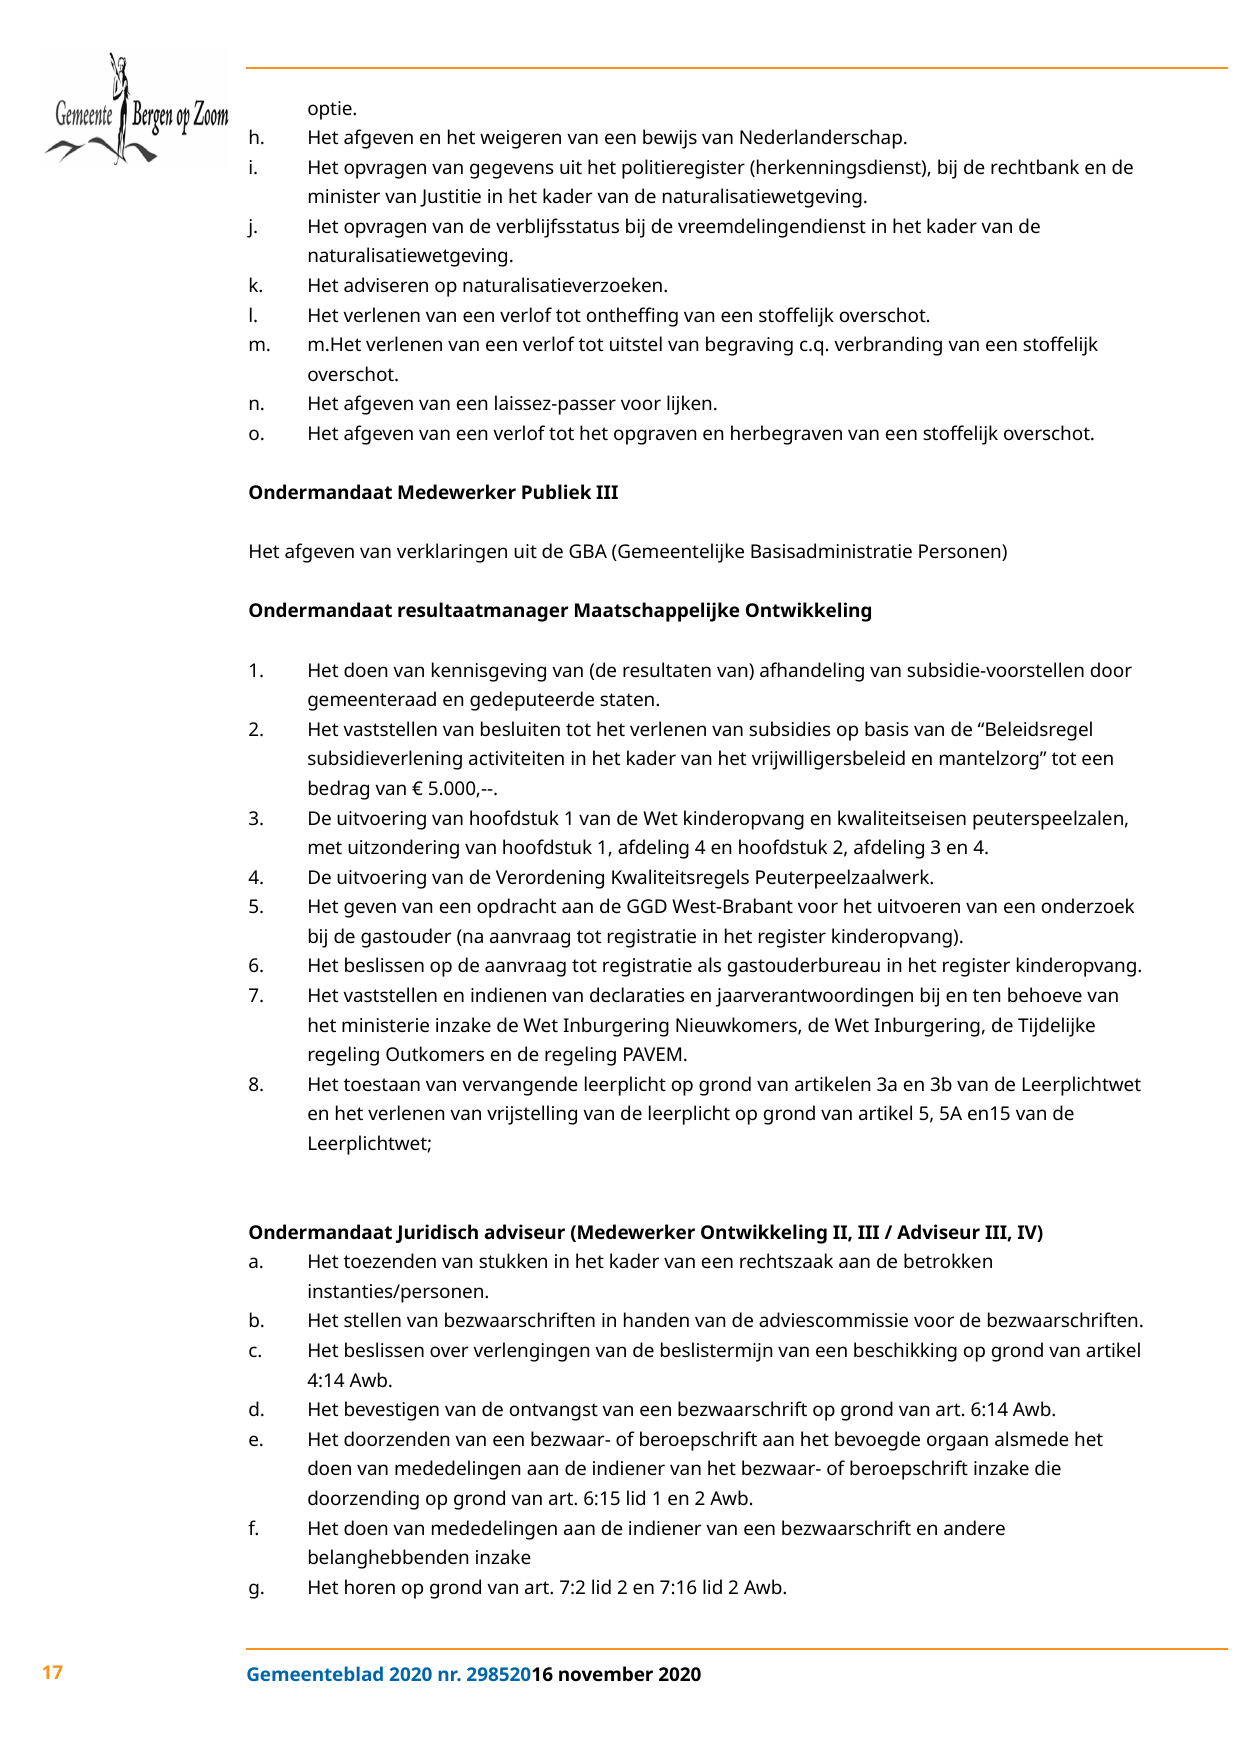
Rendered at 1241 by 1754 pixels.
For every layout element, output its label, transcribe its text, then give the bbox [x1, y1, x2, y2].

text Het afgeven van verklaringen uit de GBA (Gemeentelijke Basisadministratie Personen) [248, 538, 1152, 564]
list De uitvoering van hoofdstuk 1 van de Wet kinderopvang en kwaliteitseisen peuterspeelzalen, met uitzondering van hoofdstuk 1, afdeling 4 en hoofdstuk 2, afdeling 3 en 4. [248, 805, 1152, 860]
list Het verlenen van een verlof tot ontheffing van een stoffelijk overschot. [248, 302, 1152, 328]
list Het opvragen van de verblijfsstatus bij de vreemdelingendienst in het kader van de naturalisatiewetgeving. [248, 213, 1152, 268]
list Het opvragen van gegevens uit het politieregister (herkenningsdienst), bij de rechtbank en de minister van Justitie in het kader van de naturalisatiewetgeving. [248, 154, 1152, 209]
list Het afgeven van een verlof tot het opgraven en herbegraven van een stoffelijk overschot. [248, 420, 1152, 446]
text Ondermandaat Juridisch adviseur (Medewerker Ontwikkeling II, III / Adviseur III, IV) [248, 1219, 1152, 1245]
list Het stellen van bezwaarschriften in handen van de adviescommissie voor de bezwaarschriften. [248, 1308, 1152, 1333]
list Het beslissen op de aanvraag tot registratie als gastouderbureau in het register kinderopvang. [248, 953, 1152, 978]
list Het vaststellen en indienen van declaraties en jaarverantwoordingen bij en ten behoeve van het ministerie inzake de Wet Inburgering Nieuwkomers, de Wet Inburgering, de Tijdelijke regeling Outkomers en de regeling PAVEM. [248, 982, 1152, 1067]
list De uitvoering van de Verordening Kwaliteitsregels Peuterpeelzaalwerk. [248, 864, 1152, 890]
list m.Het verlenen van een verlof tot uitstel van begraving c.q. verbranding van een stoffelijk overschot. [248, 331, 1152, 387]
list Het doen van kennisgeving van (de resultaten van) afhandeling van subsidie-voorstellen door gemeenteraad en gedeputeerde staten. [248, 657, 1152, 712]
list Het geven van een opdracht aan de GGD West-Brabant voor het uitvoeren van een onderzoek bij de gastouder (na aanvraag tot registratie in het register kinderopvang). [248, 893, 1152, 949]
list Het afgeven van een laissez-passer voor lijken. [248, 391, 1152, 416]
text Ondermandaat Medewerker Publiek III [248, 479, 1152, 505]
list Het doen van mededelingen aan de indiener van een bezwaarschrift en andere belanghebbenden inzake [248, 1515, 1152, 1570]
list Het afgeven en het weigeren van een bewijs van Nederlanderschap. [248, 124, 1152, 150]
list optie. [248, 95, 1152, 121]
list Het vaststellen van besluiten tot het verlenen van subsidies op basis van de “Beleidsregel subsidieverlening activiteiten in het kader van het vrijwilligersbeleid en mantelzorg” tot een bedrag van € 5.000,--. [248, 716, 1152, 801]
text Ondermandaat resultaatmanager Maatschappelijke Ontwikkeling [248, 598, 1152, 623]
picture [41, 47, 231, 172]
list Het adviseren op naturalisatieverzoeken. [248, 272, 1152, 298]
list Het toezenden van stukken in het kader van een rechtszaak aan de betrokken instanties/personen. [248, 1248, 1152, 1304]
list Het doorzenden van een bezwaar- of beroepschrift aan het bevoegde orgaan alsmede het doen van mededelingen aan de indiener van het bezwaar- of beroepschrift inzake die doorzending op grond van art. 6:15 lid 1 en 2 Awb. [248, 1426, 1152, 1511]
list Het beslissen over verlengingen van de beslistermijn van een beschikking op grond van artikel 4:14 Awb. [248, 1337, 1152, 1393]
list Het toestaan van vervangende leerplicht op grond van artikelen 3a en 3b van de Leerplichtwet en het verlenen van vrijstelling van de leerplicht op grond van artikel 5, 5A en15 van de Leerplichtwet; [248, 1071, 1152, 1156]
list Het bevestigen van de ontvangst van een bezwaarschrift op grond van art. 6:14 Awb. [248, 1396, 1152, 1422]
list Het horen op grond van art. 7:2 lid 2 en 7:16 lid 2 Awb. [248, 1574, 1152, 1600]
